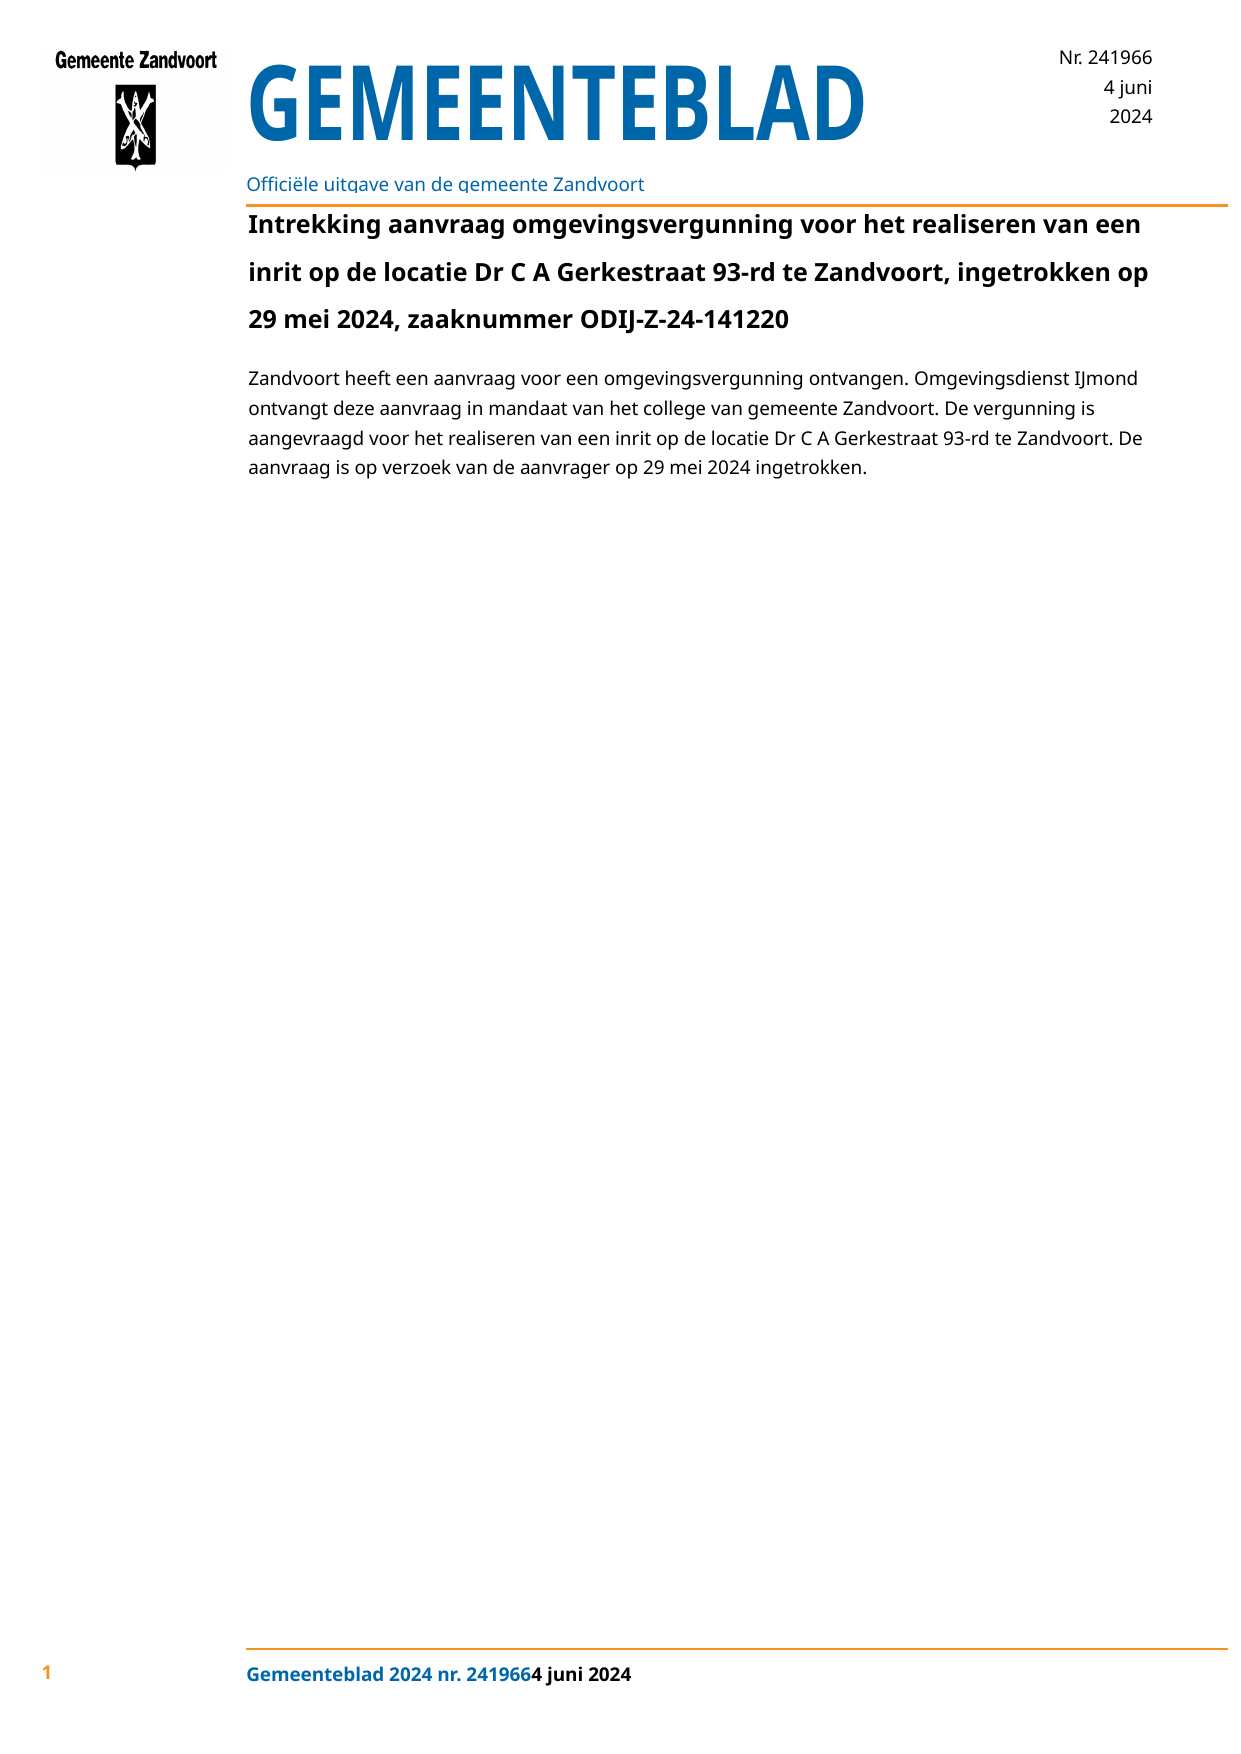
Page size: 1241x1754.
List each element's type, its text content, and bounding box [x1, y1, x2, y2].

text Zandvoort heeft een aanvraag voor een omgevingsvergunning ontvangen. Omgevingsdienst IJmond ontvangt deze aanvraag in mandaat van het college van gemeente Zandvoort. De vergunning is aangevraagd voor het realiseren van een inrit op de locatie Dr C A Gerkestraat 93-rd te Zandvoort. De aanvraag is op verzoek van de aanvrager op 29 mei 2024 ingetrokken. [248, 366, 1152, 480]
text Intrekking aanvraag omgevingsvergunning voor het realiseren van een inrit op de locatie Dr C A Gerkestraat 93-rd te Zandvoort, ingetrokken op 29 mei 2024, zaaknummer ODIJ-Z-24-141220 [248, 207, 1152, 336]
picture [41, 47, 231, 172]
